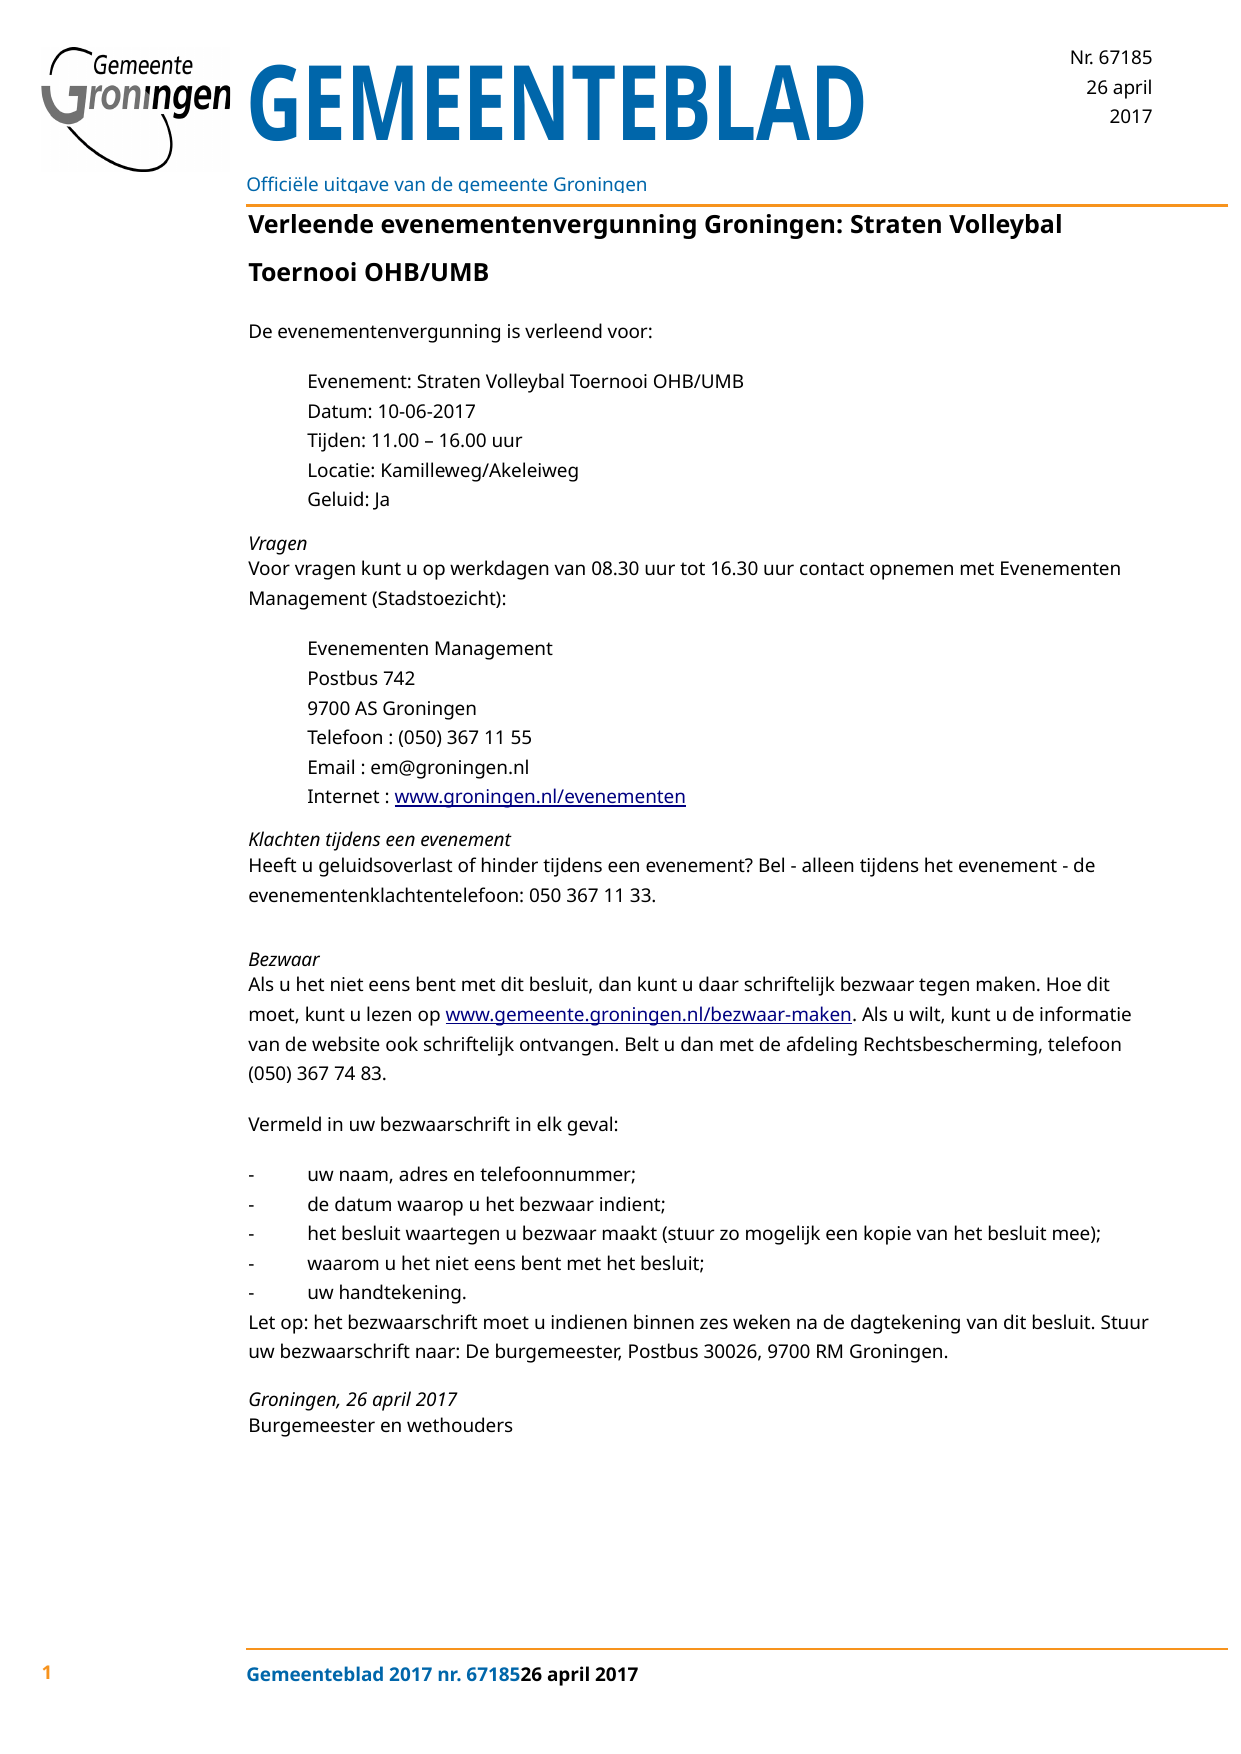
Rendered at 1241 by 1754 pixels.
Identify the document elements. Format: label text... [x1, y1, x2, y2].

text Groningen, 26 april 2017 [248, 1386, 1152, 1412]
list Email : em@groningen.nl [248, 754, 1152, 779]
list Tijden: 11.00 – 16.00 uur [248, 427, 1152, 453]
list Evenement: Straten Volleybal Toernooi OHB/UMB [248, 368, 1152, 394]
text Heeft u geluidsoverlast of hinder tijdens een evenement? Bel - alleen tijdens het evenement - de evenementenklachtentelefoon: 050 367 11 33. [248, 852, 1152, 908]
text De evenementenvergunning is verleend voor: [248, 318, 1152, 344]
picture [41, 47, 231, 172]
list waarom u het niet eens bent met het besluit; [248, 1250, 1152, 1276]
text Burgemeester en wethouders [248, 1412, 1152, 1438]
text Als u het niet eens bent met dit besluit, dan kunt u daar schriftelijk bezwaar tegen maken. Hoe dit moet, kunt u lezen op www.gemeente.groningen.nl/bezwaar-maken. Als u wilt, kunt u de informatie van de website ook schriftelijk ontvangen. Belt u dan met de afdeling Rechtsbescherming, telefoon (050) 367 74 83. [248, 972, 1152, 1086]
list de datum waarop u het bezwaar indient; [248, 1191, 1152, 1216]
list het besluit waartegen u bezwaar maakt (stuur zo mogelijk een kopie van het besluit mee); [248, 1220, 1152, 1246]
list Evenementen Management [248, 636, 1152, 661]
text Voor vragen kunt u op werkdagen van 08.30 uur tot 16.30 uur contact opnemen met Evenementen Management (Stadstoezicht): [248, 556, 1152, 611]
list 9700 AS Groningen [248, 695, 1152, 720]
text Vermeld in uw bezwaarschrift in elk geval: [248, 1111, 1152, 1136]
list Locatie: Kamilleweg/Akeleiweg [248, 457, 1152, 483]
text Let op: het bezwaarschrift moet u indienen binnen zes weken na de dagtekening van dit besluit. Stuur uw bezwaarschrift naar: De burgemeester, Postbus 30026, 9700 RM Groningen. [248, 1309, 1152, 1364]
text Klachten tijdens een evenement [248, 827, 1152, 852]
text Vragen [248, 530, 1152, 556]
list Datum: 10-06-2017 [248, 398, 1152, 424]
list Geluid: Ja [248, 487, 1152, 512]
text Bezwaar [248, 946, 1152, 972]
text Verleende evenementenvergunning Groningen: Straten Volleybal Toernooi OHB/UMB [248, 207, 1152, 288]
list uw handtekening. [248, 1279, 1152, 1305]
list Postbus 742 [248, 665, 1152, 691]
list uw naam, adres en telefoonnummer; [248, 1161, 1152, 1187]
list Telefoon : (050) 367 11 55 [248, 724, 1152, 750]
list Internet : www.groningen.nl/evenementen [248, 783, 1152, 809]
